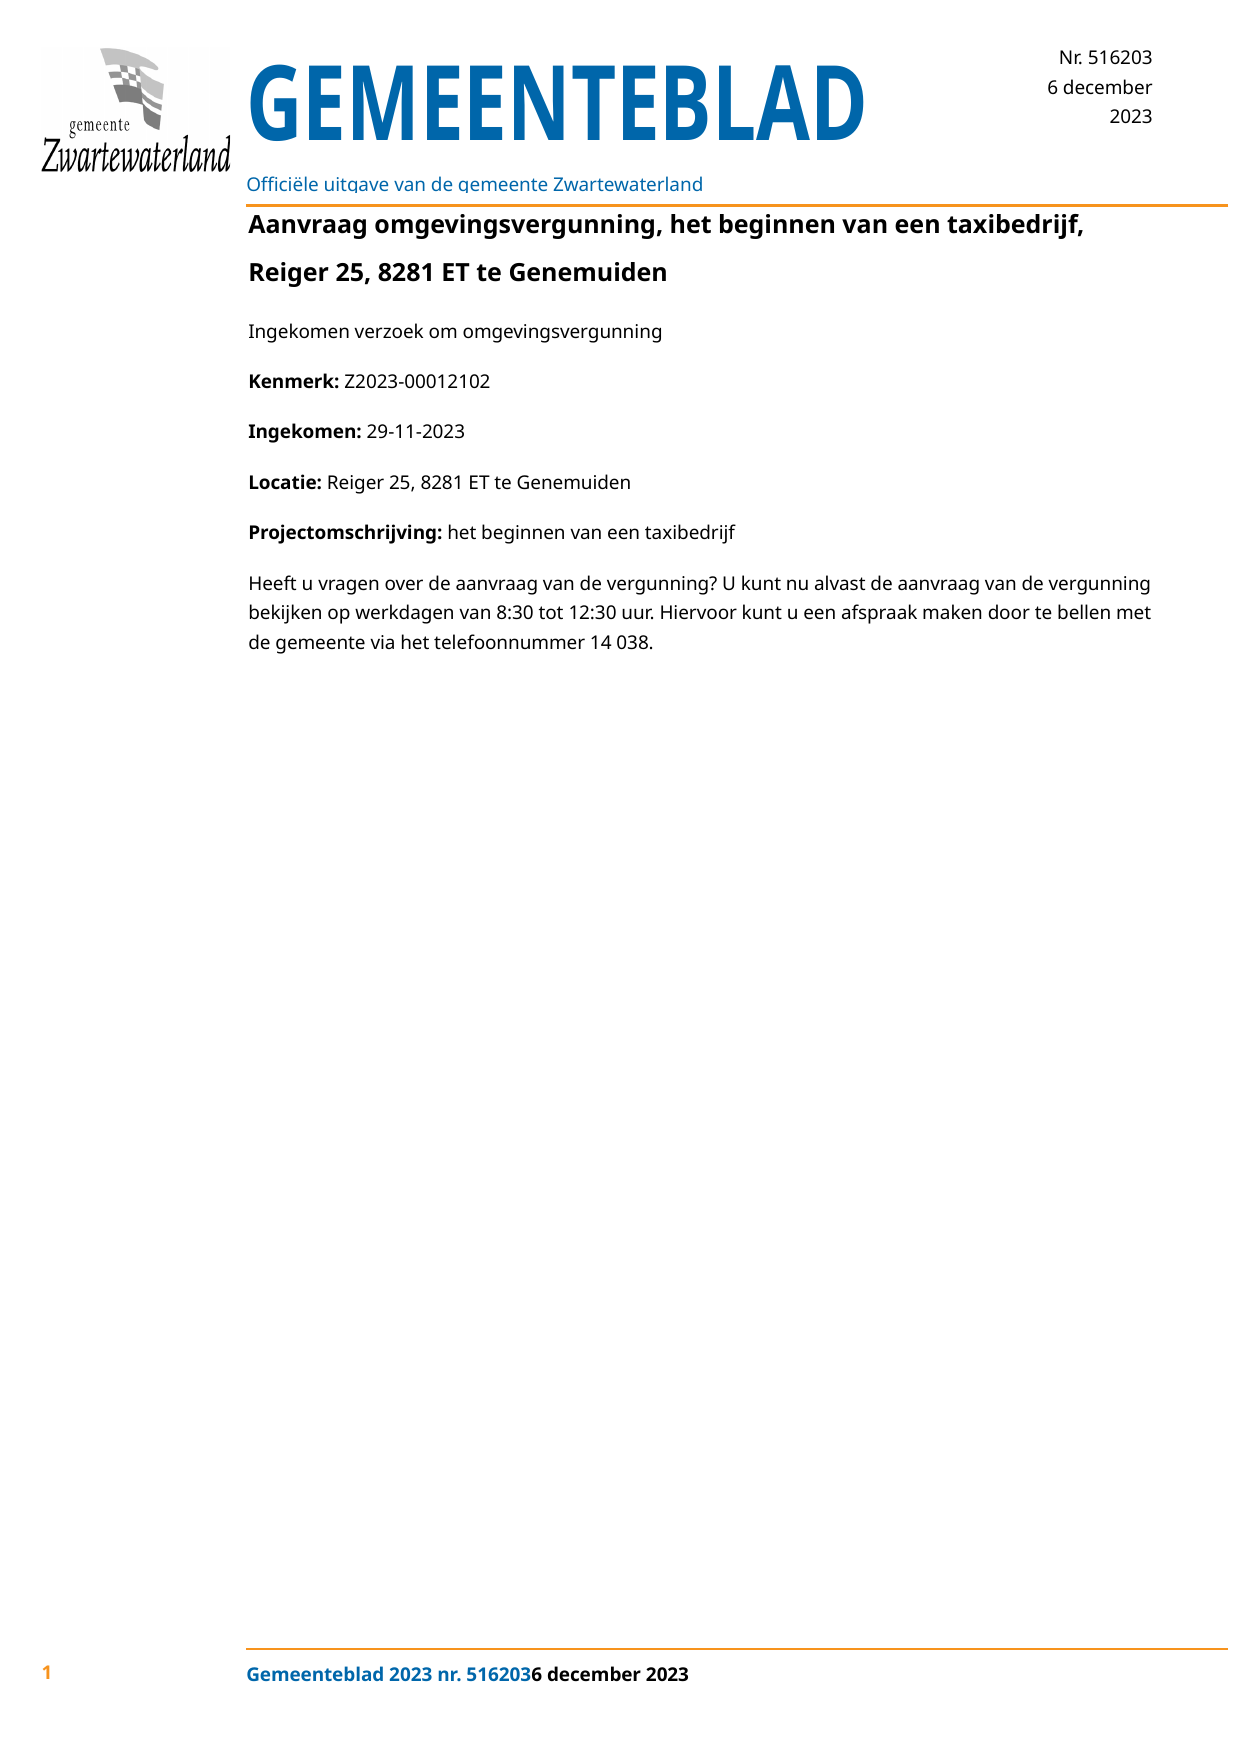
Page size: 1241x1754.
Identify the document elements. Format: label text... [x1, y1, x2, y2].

text Heeft u vragen over de aanvraag van de vergunning? U kunt nu alvast de aanvraag van de vergunning bekijken op werkdagen van 8:30 tot 12:30 uur. Hiervoor kunt u een afspraak maken door te bellen met de gemeente via het telefoonnummer 14 038. [248, 570, 1152, 655]
picture [41, 47, 231, 172]
text Ingekomen: 29-11-2023 [248, 419, 1152, 444]
text Projectomschrijving: het beginnen van een taxibedrijf [248, 519, 1152, 545]
text Locatie: Reiger 25, 8281 ET te Genemuiden [248, 469, 1152, 495]
text Kenmerk: Z2023-00012102 [248, 368, 1152, 394]
text Aanvraag omgevingsvergunning, het beginnen van een taxibedrijf, Reiger 25, 8281 ET te Genemuiden [248, 207, 1152, 288]
text Ingekomen verzoek om omgevingsvergunning [248, 318, 1152, 344]
